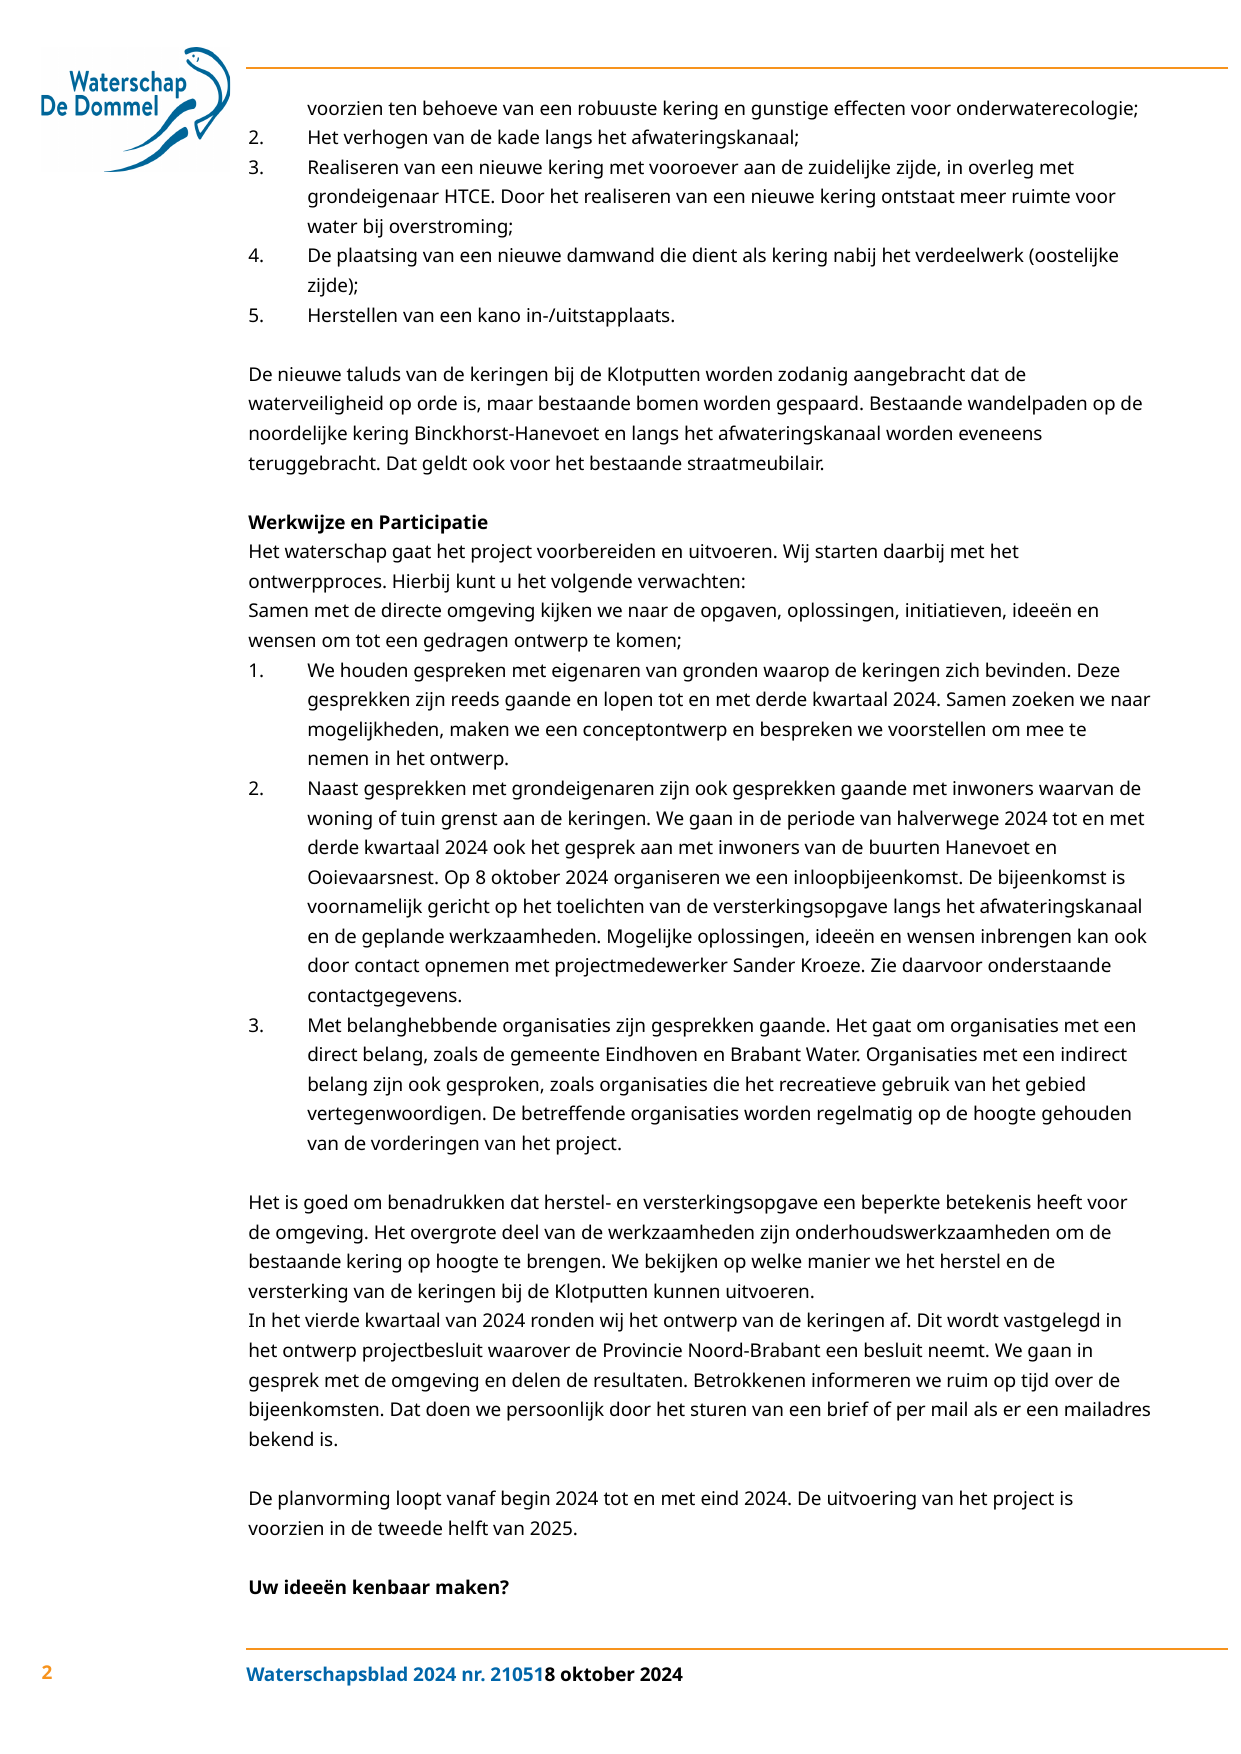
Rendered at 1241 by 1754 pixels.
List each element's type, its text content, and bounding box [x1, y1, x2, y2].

text De planvorming loopt vanaf begin 2024 tot en met eind 2024. De uitvoering van het project is voorzien in de tweede helft van 2025. [248, 1485, 1152, 1541]
list Het verhogen van de kade langs het afwateringskanaal; [248, 124, 1152, 150]
text Samen met de directe omgeving kijken we naar de opgaven, oplossingen, initiatieven, ideeën en wensen om tot een gedragen ontwerp te komen; [248, 598, 1152, 653]
picture [204, 47, 231, 76]
picture [198, 118, 210, 131]
list We houden gespreken met eigenaren van gronden waarop de keringen zich bevinden. Deze gesprekken zijn reeds gaande en lopen tot en met derde kwartaal 2024. Samen zoeken we naar mogelijkheden, maken we een conceptontwerp en bespreken we voorstellen om mee te nemen in het ontwerp. [248, 657, 1152, 771]
list Met belanghebbende organisaties zijn gesprekken gaande. Het gaat om organisaties met een direct belang, zoals de gemeente Eindhoven en Brabant Water. Organisaties met een indirect belang zijn ook gesproken, zoals organisaties die het recreatieve gebruik van het gebied vertegenwoordigen. De betreffende organisaties worden regelmatig op de hoogte gehouden van de vorderingen van het project. [248, 1012, 1152, 1156]
list Realiseren van een nieuwe kering met vooroever aan de zuidelijke zijde, in overleg met grondeigenaar HTCE. Door het realiseren van een nieuwe kering ontstaat meer ruimte voor water bij overstroming; [248, 154, 1152, 239]
list voorzien ten behoeve van een robuuste kering en gunstige effecten voor onderwaterecologie; [248, 95, 1152, 121]
text Het is goed om benadrukken dat herstel- en versterkingsopgave een beperkte betekenis heeft voor de omgeving. Het overgrote deel van de werkzaamheden zijn onderhoudswerkzaamheden om de bestaande kering op hoogte te brengen. We bekijken op welke manier we het herstel en de versterking van de keringen bij de Klotputten kunnen uitvoeren. [248, 1189, 1152, 1304]
picture [45, 99, 51, 111]
text Werkwijze en Participatie [248, 509, 1152, 535]
text Uw ideeën kenbaar maken? [248, 1574, 1152, 1600]
list Herstellen van een kano in-/uitstapplaats. [248, 302, 1152, 328]
text Het waterschap gaat het project voorbereiden en uitvoeren. Wij starten daarbij met het ontwerpproces. Hierbij kunt u het volgende verwachten: [248, 538, 1152, 594]
text In het vierde kwartaal van 2024 ronden wij het ontwerp van de keringen af. Dit wordt vastgelegd in het ontwerp projectbesluit waarover de Provincie Noord-Brabant een besluit neemt. We gaan in gesprek met de omgeving en delen de resultaten. Betrokkenen informeren we ruim op tijd over de bijeenkomsten. Dat doen we persoonlijk door het sturen van een brief of per mail als er een mailadres bekend is. [248, 1308, 1152, 1452]
text De nieuwe taluds van de keringen bij de Klotputten worden zodanig aangebracht dat de waterveiligheid op orde is, maar bestaande bomen worden gespaard. Bestaande wandelpaden op de noordelijke kering Binckhorst-Hanevoet en langs het afwateringskanaal worden eveneens teruggebracht. Dat geldt ook voor het bestaande straatmeubilair. [248, 361, 1152, 476]
picture [41, 47, 231, 172]
list De plaatsing van een nieuwe damwand die dient als kering nabij het verdeelwerk (oostelijke zijde); [248, 243, 1152, 298]
list Naast gesprekken met grondeigenaren zijn ook gesprekken gaande met inwoners waarvan de woning of tuin grenst aan de keringen. We gaan in de periode van halverwege 2024 tot en met derde kwartaal 2024 ook het gesprek aan met inwoners van de buurten Hanevoet en Ooievaarsnest. Op 8 oktober 2024 organiseren we een inloopbijeenkomst. De bijeenkomst is voornamelijk gericht op het toelichten van de versterkingsopgave langs het afwateringskanaal en de geplande werkzaamheden. Mogelijke oplossingen, ideeën en wensen inbrengen kan ook door contact opnemen met projectmedewerker Sander Kroeze. Zie daarvoor onderstaande contactgegevens. [248, 775, 1152, 1008]
